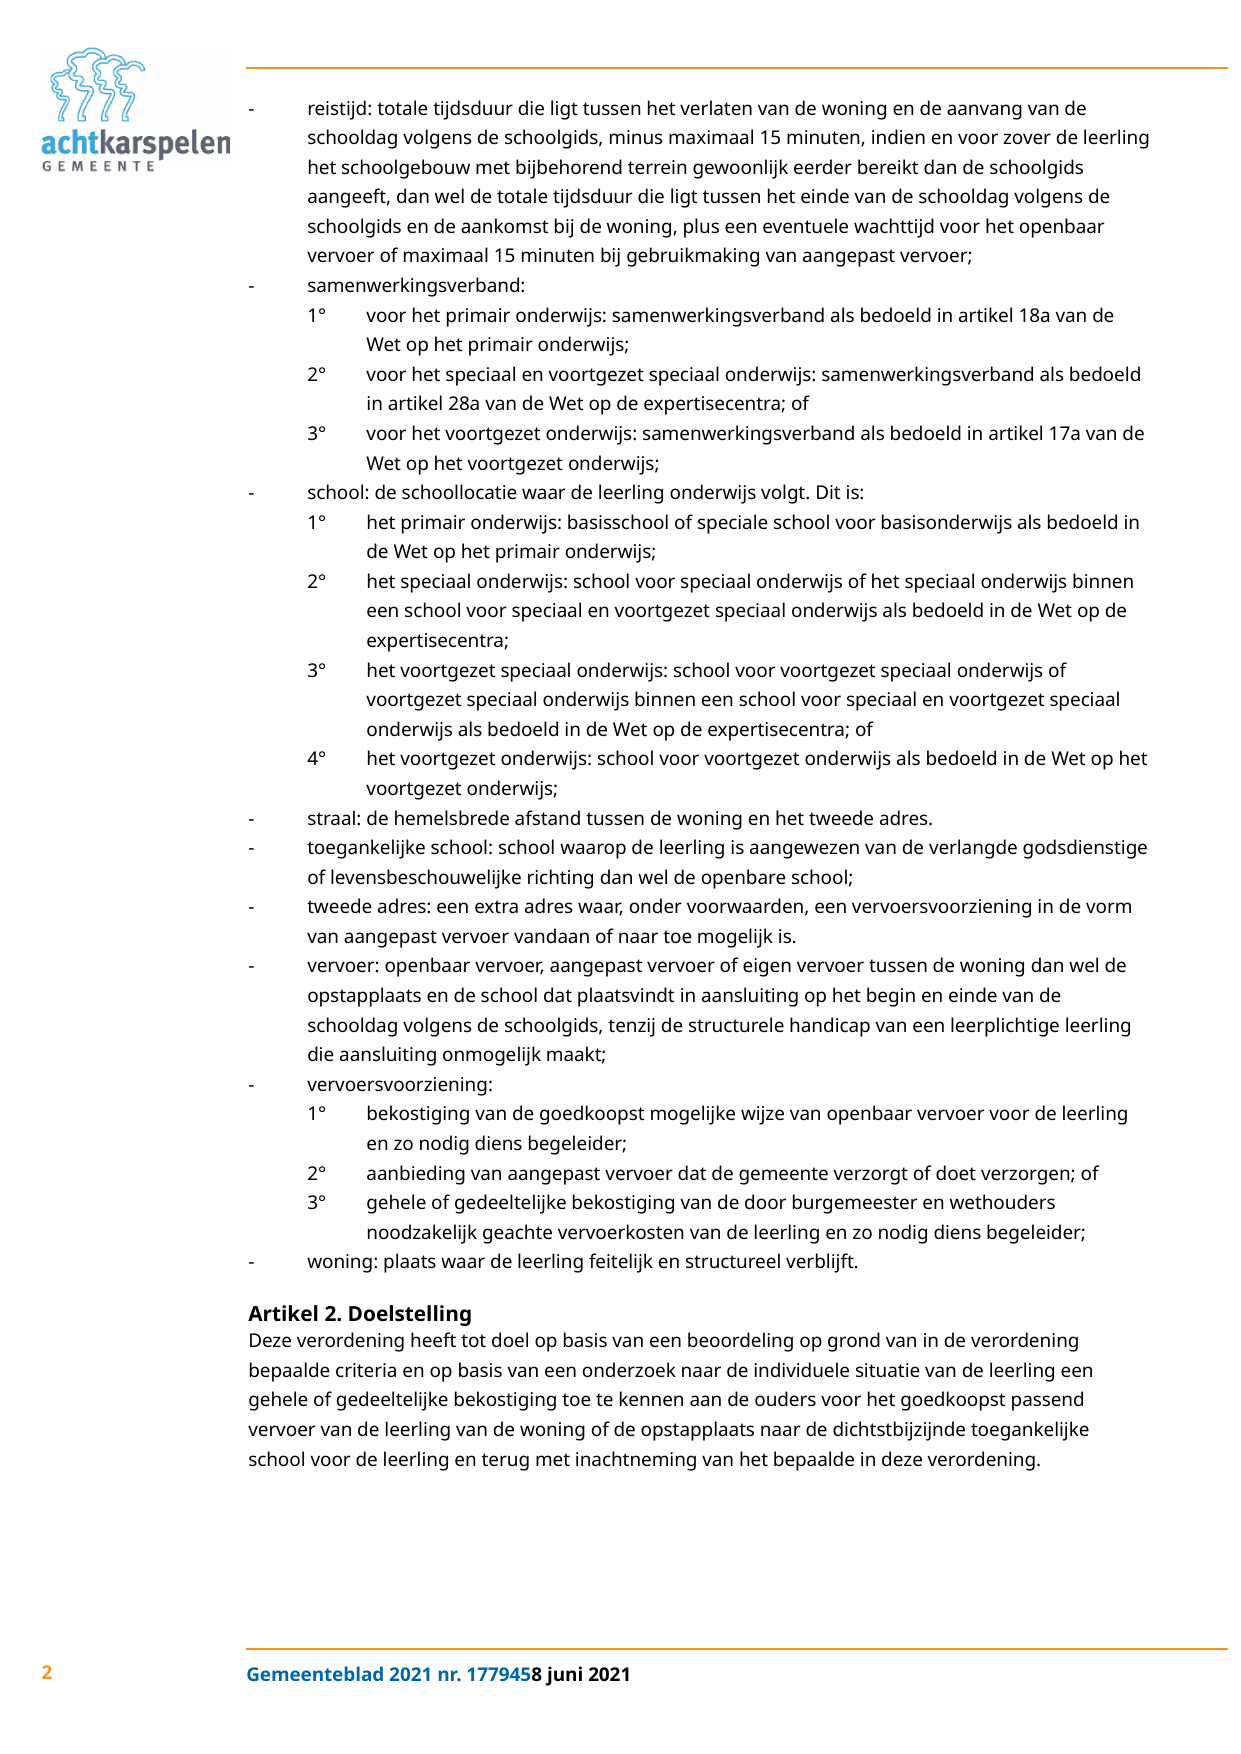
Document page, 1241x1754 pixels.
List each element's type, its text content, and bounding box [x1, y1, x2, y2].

list toegankelijke school: school waarop de leerling is aangewezen van de verlangde godsdienstige of levensbeschouwelijke richting dan wel de openbare school; [248, 834, 1152, 890]
list reistijd: totale tijdsduur die ligt tussen het verlaten van de woning en de aanvang van de schooldag volgens de schoolgids, minus maximaal 15 minuten, indien en voor zover de leerling het schoolgebouw met bijbehorend terrein gewoonlijk eerder bereikt dan de schoolgids aangeeft, dan wel de totale tijdsduur die ligt tussen het einde van de schooldag volgens de schoolgids en de aankomst bij de woning, plus een eventuele wachttijd voor het openbaar vervoer of maximaal 15 minuten bij gebruikmaking van aangepast vervoer; [248, 95, 1152, 268]
text Artikel 2. Doelstelling [248, 1299, 1152, 1327]
list straal: de hemelsbrede afstand tussen de woning en het tweede adres. [248, 805, 1152, 831]
list woning: plaats waar de leerling feitelijk en structureel verblijft. [248, 1248, 1152, 1274]
list vervoersvoorziening: [248, 1071, 1152, 1097]
list het primair onderwijs: basisschool of speciale school voor basisonderwijs als bedoeld in de Wet op het primair onderwijs; [307, 509, 1152, 564]
picture [41, 47, 231, 172]
list voor het voortgezet onderwijs: samenwerkingsverband als bedoeld in artikel 17a van de Wet op het voortgezet onderwijs; [307, 420, 1152, 476]
list aanbieding van aangepast vervoer dat de gemeente verzorgt of doet verzorgen; of [307, 1160, 1152, 1186]
list school: de schoollocatie waar de leerling onderwijs volgt. Dit is: [248, 479, 1152, 505]
text Deze verordening heeft tot doel op basis van een beoordeling op grond van in de verordening bepaalde criteria en op basis van een onderzoek naar de individuele situatie van de leerling een gehele of gedeeltelijke bekostiging toe te kennen aan de ouders voor het goedkoopst passend vervoer van de leerling van de woning of de opstapplaats naar de dichtstbijzijnde toegankelijke school voor de leerling en terug met inachtneming van het bepaalde in deze verordening. [248, 1327, 1152, 1471]
list tweede adres: een extra adres waar, onder voorwaarden, een vervoersvoorziening in de vorm van aangepast vervoer vandaan of naar toe mogelijk is. [248, 893, 1152, 949]
list voor het speciaal en voortgezet speciaal onderwijs: samenwerkingsverband als bedoeld in artikel 28a van de Wet op de expertisecentra; of [307, 361, 1152, 416]
list bekostiging van de goedkoopst mogelijke wijze van openbaar vervoer voor de leerling en zo nodig diens begeleider; [307, 1101, 1152, 1156]
list het speciaal onderwijs: school voor speciaal onderwijs of het speciaal onderwijs binnen een school voor speciaal en voortgezet speciaal onderwijs als bedoeld in de Wet op de expertisecentra; [307, 568, 1152, 653]
list vervoer: openbaar vervoer, aangepast vervoer of eigen vervoer tussen de woning dan wel de opstapplaats en de school dat plaatsvindt in aansluiting op het begin en einde van de schooldag volgens de schoolgids, tenzij de structurele handicap van een leerplichtige leerling die aansluiting onmogelijk maakt; [248, 953, 1152, 1067]
list het voortgezet onderwijs: school voor voortgezet onderwijs als bedoeld in de Wet op het voortgezet onderwijs; [307, 746, 1152, 801]
list samenwerkingsverband: [248, 272, 1152, 298]
list gehele of gedeeltelijke bekostiging van de door burgemeester en wethouders noodzakelijk geachte vervoerkosten van de leerling en zo nodig diens begeleider; [307, 1189, 1152, 1245]
list het voortgezet speciaal onderwijs: school voor voortgezet speciaal onderwijs of voortgezet speciaal onderwijs binnen een school voor speciaal en voortgezet speciaal onderwijs als bedoeld in de Wet op de expertisecentra; of [307, 657, 1152, 742]
list voor het primair onderwijs: samenwerkingsverband als bedoeld in artikel 18a van de Wet op het primair onderwijs; [307, 302, 1152, 357]
